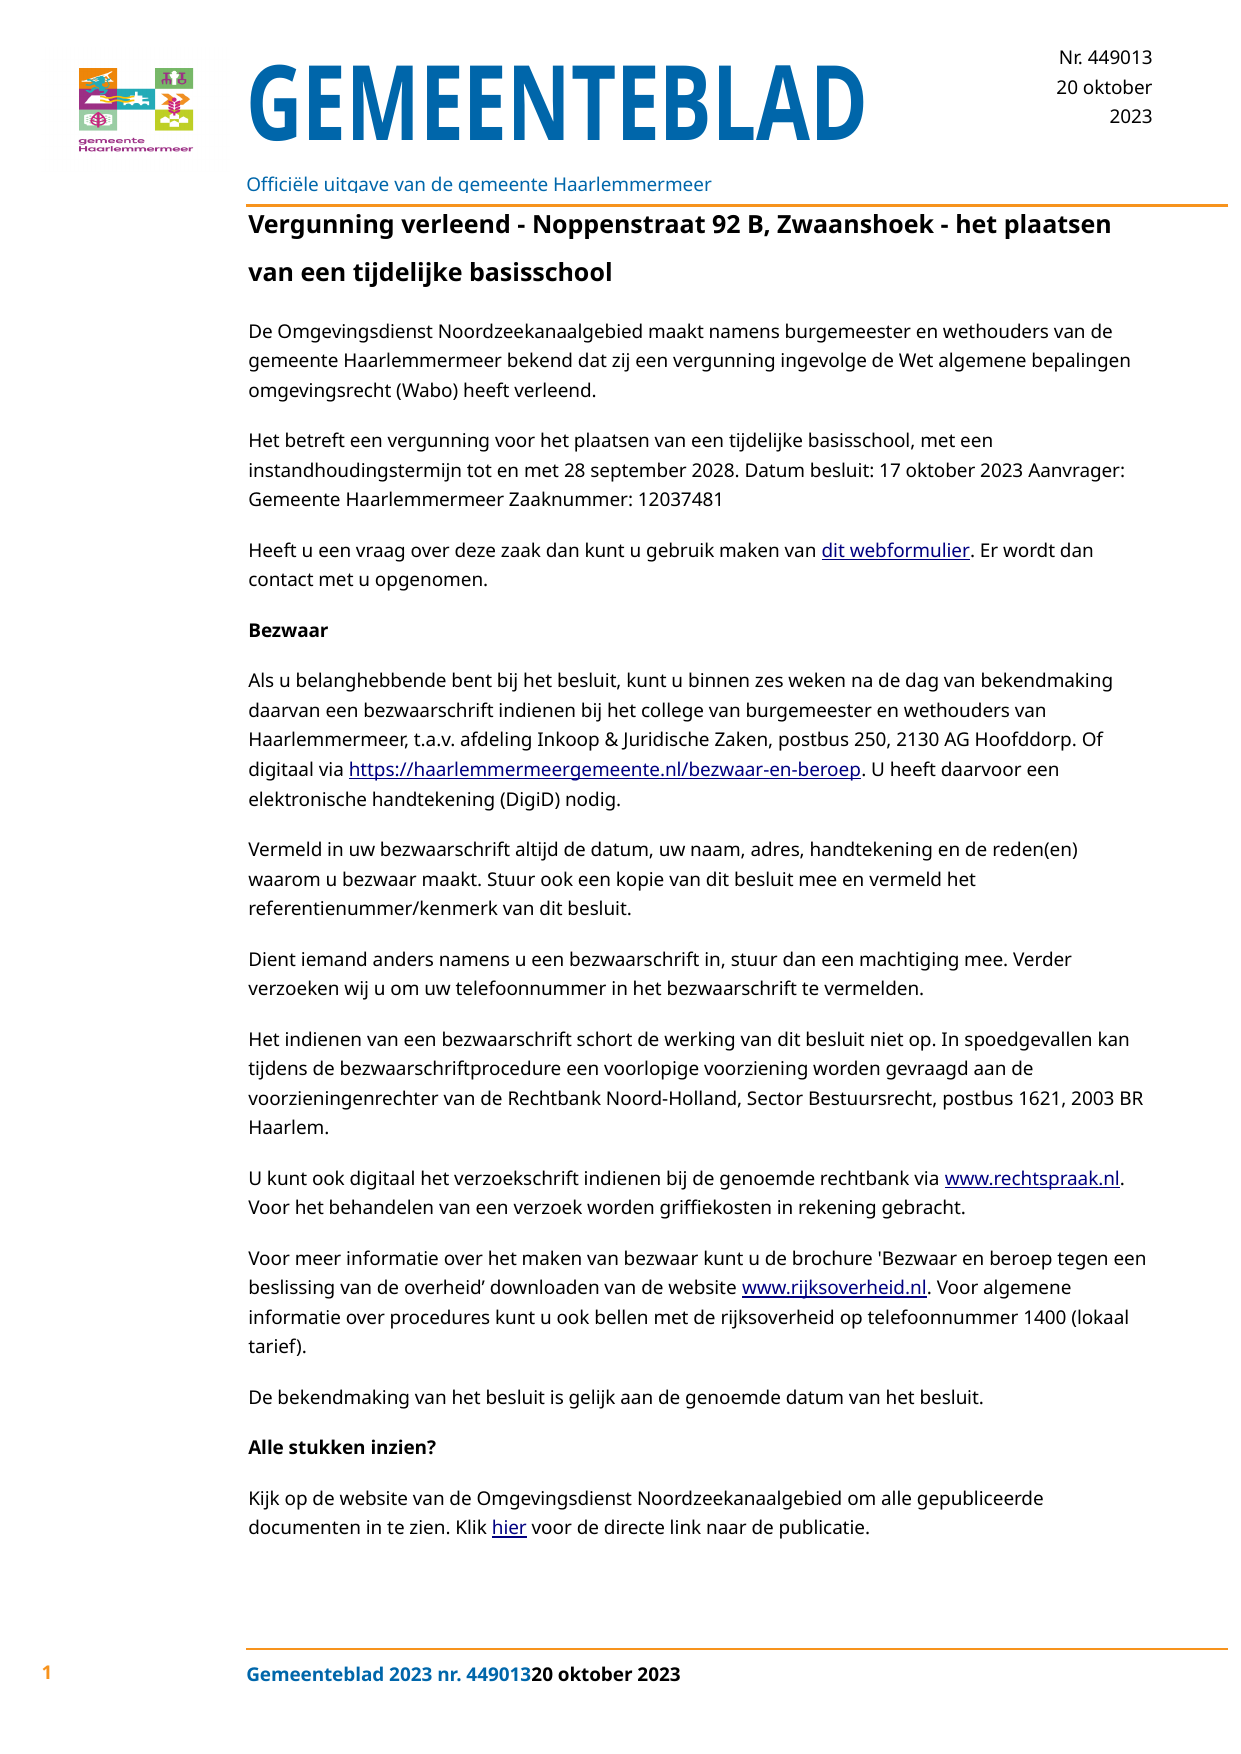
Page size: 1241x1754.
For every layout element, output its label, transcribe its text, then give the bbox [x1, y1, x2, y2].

text Bezwaar [248, 617, 1152, 643]
text Vermeld in uw bezwaarschrift altijd de datum, uw naam, adres, handtekening en de reden(en) waarom u bezwaar maakt. Stuur ook een kopie van dit besluit mee en vermeld het referentienummer/kenmerk van dit besluit. [248, 836, 1152, 921]
text Kijk op de website van de Omgevingsdienst Noordzeekanaalgebied om alle gepubliceerde documenten in te zien. Klik hier voor de directe link naar de publicatie. [248, 1485, 1152, 1540]
text U kunt ook digitaal het verzoekschrift indienen bij de genoemde rechtbank via www.rechtspraak.nl. Voor het behandelen van een verzoek worden griffiekosten in rekening gebracht. [248, 1165, 1152, 1220]
text Het indienen van een bezwaarschrift schort de werking van dit besluit niet op. In spoedgevallen kan tijdens de bezwaarschriftprocedure een voorlopige voorziening worden gevraagd aan de voorzieningenrechter van de Rechtbank Noord-Holland, Sector Bestuursrecht, postbus 1621, 2003 BR Haarlem. [248, 1026, 1152, 1140]
text Dient iemand anders namens u een bezwaarschrift in, stuur dan een machtiging mee. Verder verzoeken wij u om uw telefoonnummer in het bezwaarschrift te vermelden. [248, 946, 1152, 1001]
text Vergunning verleend - Noppenstraat 92 B, Zwaanshoek - het plaatsen van een tijdelijke basisschool [248, 207, 1152, 288]
text Het betreft een vergunning voor het plaatsen van een tijdelijke basisschool, met een instandhoudingstermijn tot en met 28 september 2028. Datum besluit: 17 oktober 2023 Aanvrager: Gemeente Haarlemmermeer Zaaknummer: 12037481 [248, 427, 1152, 512]
text Alle stukken inzien? [248, 1434, 1152, 1460]
text Heeft u een vraag over deze zaak dan kunt u gebruik maken van dit webformulier. Er wordt dan contact met u opgenomen. [248, 537, 1152, 592]
text De bekendmaking van het besluit is gelijk aan de genoemde datum van het besluit. [248, 1384, 1152, 1410]
text De Omgevingsdienst Noordzeekanaalgebied maakt namens burgemeester en wethouders van de gemeente Haarlemmermeer bekend dat zij een vergunning ingevolge de Wet algemene bepalingen omgevingsrecht (Wabo) heeft verleend. [248, 318, 1152, 403]
text Voor meer informatie over het maken van bezwaar kunt u de brochure 'Bezwaar en beroep tegen een beslissing van de overheid’ downloaden van de website www.rijksoverheid.nl. Voor algemene informatie over procedures kunt u ook bellen met de rijksoverheid op telefoonnummer 1400 (lokaal tarief). [248, 1245, 1152, 1359]
picture [41, 47, 231, 172]
text Als u belanghebbende bent bij het besluit, kunt u binnen zes weken na de dag van bekendmaking daarvan een bezwaarschrift indienen bij het college van burgemeester en wethouders van Haarlemmermeer, t.a.v. afdeling Inkoop & Juridische Zaken, postbus 250, 2130 AG Hoofddorp. Of digitaal via https://haarlemmermeergemeente.nl/bezwaar-en-beroep. U heeft daarvoor een elektronische handtekening (DigiD) nodig. [248, 667, 1152, 812]
